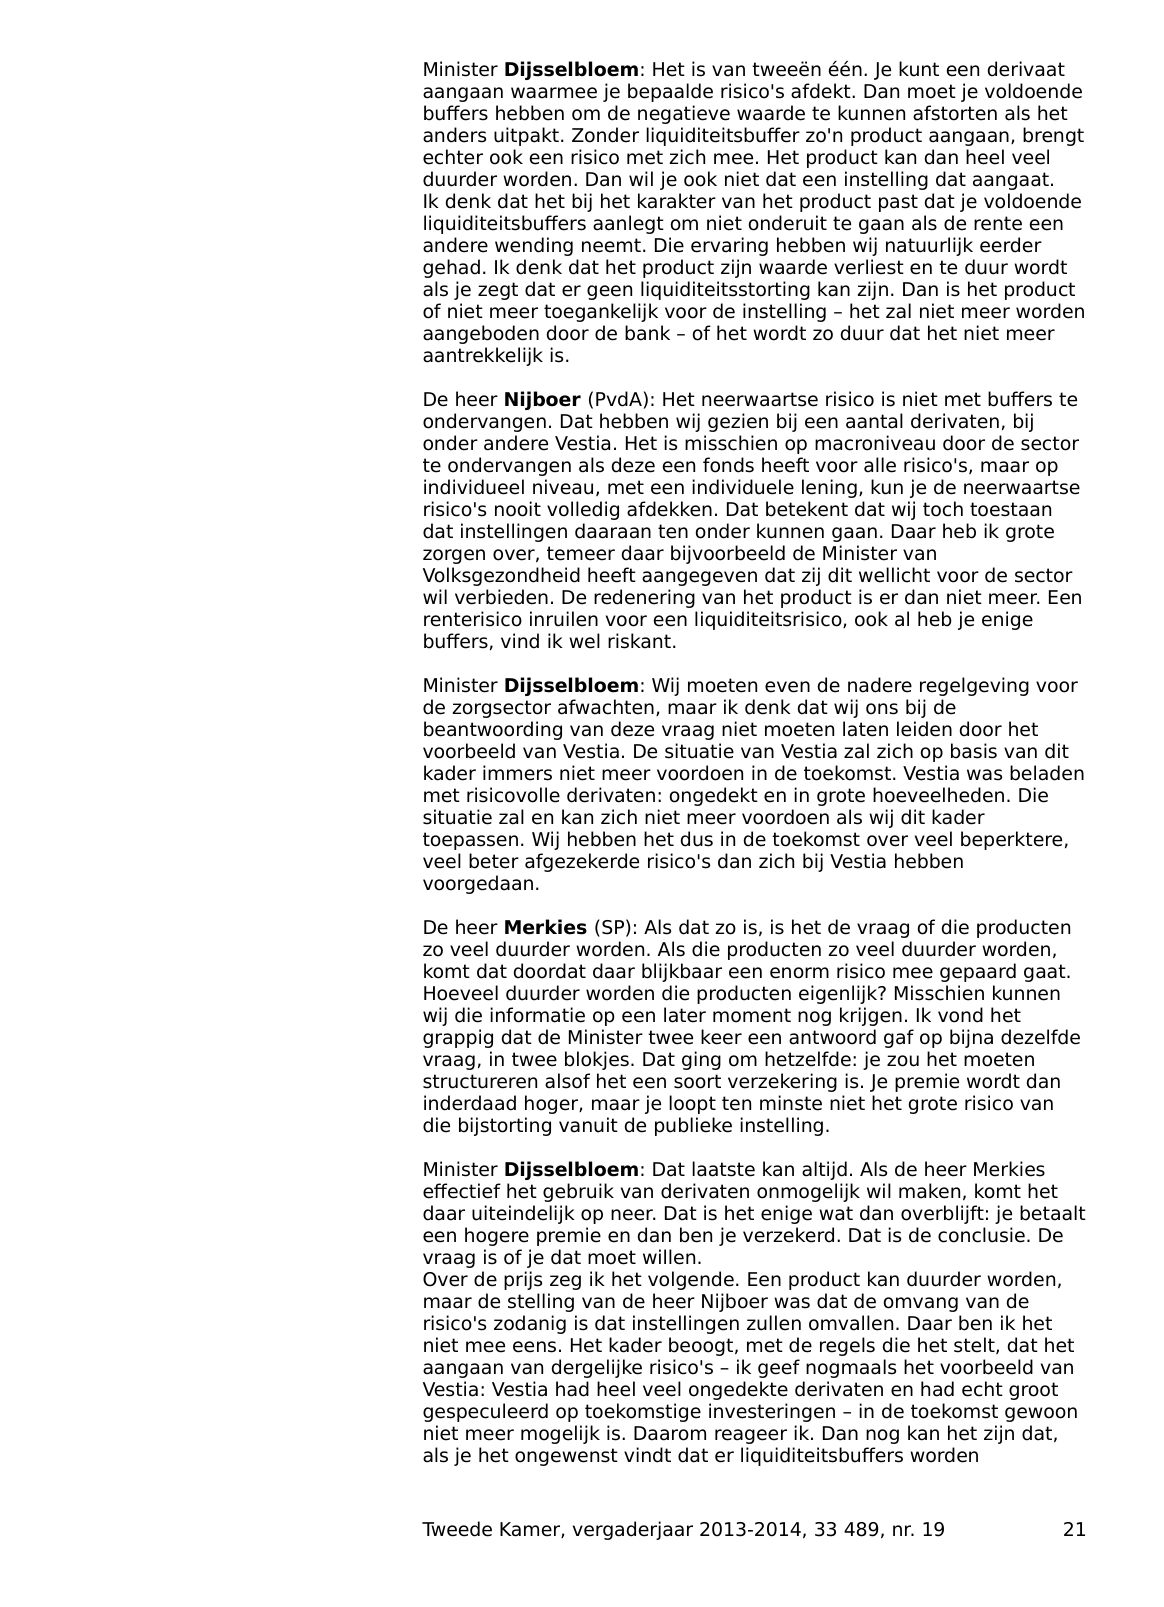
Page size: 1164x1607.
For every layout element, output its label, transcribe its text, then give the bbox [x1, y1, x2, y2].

text De heer Nijboer (PvdA): Het neerwaartse risico is niet met buffers te ondervangen. Dat hebben wij gezien bij een aantal derivaten, bij onder andere Vestia. Het is misschien op macroniveau door de sector te ondervangen als deze een fonds heeft voor alle risico's, maar op individueel niveau, met een individuele lening, kun je de neerwaartse risico's nooit volledig afdekken. Dat betekent dat wij toch toestaan dat instellingen daaraan ten onder kunnen gaan. Daar heb ik grote zorgen over, temeer daar bijvoorbeeld de Minister van Volksgezondheid heeft aangegeven dat zij dit wellicht voor de sector wil verbieden. De redenering van het product is er dan niet meer. Een renterisico inruilen voor een liquiditeitsrisico, ook al heb je enige buffers, vind ik wel riskant. [422, 389, 1087, 653]
text De heer Merkies (SP): Als dat zo is, is het de vraag of die producten zo veel duurder worden. Als die producten zo veel duurder worden, komt dat doordat daar blijkbaar een enorm risico mee gepaard gaat. Hoeveel duurder worden die producten eigenlijk? Misschien kunnen wij die informatie op een later moment nog krijgen. Ik vond het grappig dat de Minister twee keer een antwoord gaf op bijna dezelfde vraag, in twee blokjes. Dat ging om hetzelfde: je zou het moeten structureren alsof het een soort verzekering is. Je premie wordt dan inderdaad hoger, maar je loopt ten minste niet het grote risico van die bijstorting vanuit de publieke instelling. [422, 917, 1087, 1137]
text Minister Dijsselbloem: Wij moeten even de nadere regelgeving voor de zorgsector afwachten, maar ik denk dat wij ons bij de beantwoording van deze vraag niet moeten laten leiden door het voorbeeld van Vestia. De situatie van Vestia zal zich op basis van dit kader immers niet meer voordoen in de toekomst. Vestia was beladen met risicovolle derivaten: ongedekt en in grote hoeveelheden. Die situatie zal en kan zich niet meer voordoen als wij dit kader toepassen. Wij hebben het dus in de toekomst over veel beperktere, veel beter afgezekerde risico's dan zich bij Vestia hebben voorgedaan. [422, 675, 1087, 895]
text Over de prijs zeg ik het volgende. Een product kan duurder worden, maar de stelling van de heer Nijboer was dat de omvang van de risico's zodanig is dat instellingen zullen omvallen. Daar ben ik het niet mee eens. Het kader beoogt, met de regels die het stelt, dat het aangaan van dergelijke risico's – ik geef nogmaals het voorbeeld van Vestia: Vestia had heel veel ongedekte derivaten en had echt groot gespeculeerd op toekomstige investeringen – in de toekomst gewoon niet meer mogelijk is. Daarom reageer ik. Dan nog kan het zijn dat, als je het ongewenst vindt dat er liquiditeitsbuffers worden [422, 1269, 1087, 1467]
text Minister Dijsselbloem: Het is van tweeën één. Je kunt een derivaat aangaan waarmee je bepaalde risico's afdekt. Dan moet je voldoende buffers hebben om de negatieve waarde te kunnen afstorten als het anders uitpakt. Zonder liquiditeitsbuffer zo'n product aangaan, brengt echter ook een risico met zich mee. Het product kan dan heel veel duurder worden. Dan wil je ook niet dat een instelling dat aangaat. [422, 59, 1087, 191]
text Minister Dijsselbloem: Dat laatste kan altijd. Als de heer Merkies effectief het gebruik van derivaten onmogelijk wil maken, komt het daar uiteindelijk op neer. Dat is het enige wat dan overblijft: je betaalt een hogere premie en dan ben je verzekerd. Dat is de conclusie. De vraag is of je dat moet willen. [422, 1159, 1087, 1269]
text Ik denk dat het bij het karakter van het product past dat je voldoende liquiditeitsbuffers aanlegt om niet onderuit te gaan als de rente een andere wending neemt. Die ervaring hebben wij natuurlijk eerder gehad. Ik denk dat het product zijn waarde verliest en te duur wordt als je zegt dat er geen liquiditeitsstorting kan zijn. Dan is het product of niet meer toegankelijk voor de instelling – het zal niet meer worden aangeboden door de bank – of het wordt zo duur dat het niet meer aantrekkelijk is. [422, 191, 1087, 367]
